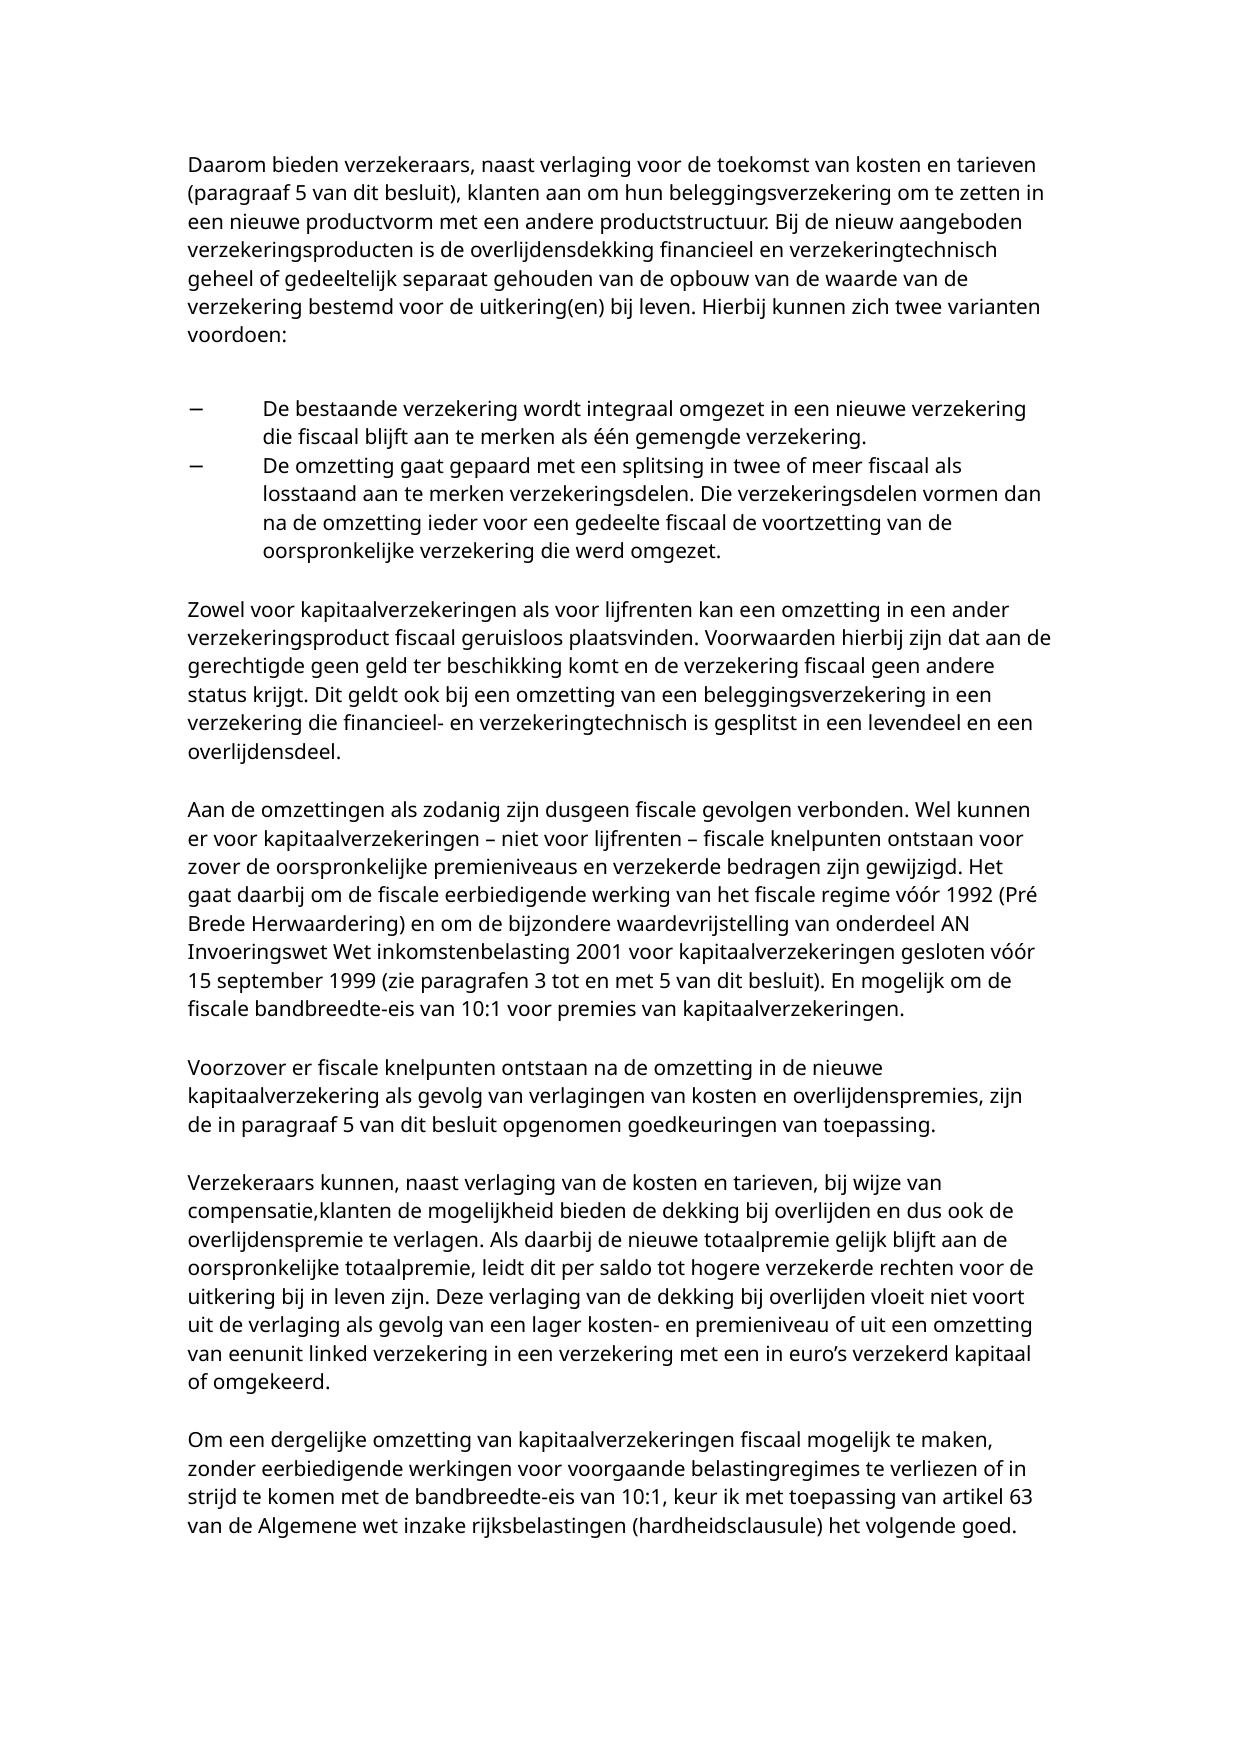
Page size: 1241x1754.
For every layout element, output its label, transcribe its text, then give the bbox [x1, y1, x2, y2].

text Voorzover er fiscale knelpunten ontstaan na de omzetting in de nieuwe kapitaalverzekering als gevolg van verlagingen van kosten en overlijdenspremies, zijn de in paragraaf 5 van dit besluit opgenomen goedkeuringen van toepassing. [187, 1053, 1053, 1138]
text Verzekeraars kunnen, naast verlaging van de kosten en tarieven, bij wijze van compensatie,klanten de mogelijkheid bieden de dekking bij overlijden en dus ook de overlijdenspremie te verlagen. Als daarbij de nieuwe totaalpremie gelijk blijft aan de oorspronkelijke totaalpremie, leidt dit per saldo tot hogere verzekerde rechten voor de uitkering bij in leven zijn. Deze verlaging van de dekking bij overlijden vloeit niet voort uit de verlaging als gevolg van een lager kosten- en premieniveau of uit een omzetting van eenunit linked verzekering in een verzekering met een in euro’s verzekerd kapitaal of omgekeerd. [187, 1168, 1053, 1396]
text Zowel voor kapitaalverzekeringen als voor lijfrenten kan een omzetting in een ander verzekeringsproduct fiscaal geruisloos plaatsvinden. Voorwaarden hierbij zijn dat aan de gerechtigde geen geld ter beschikking komt en de verzekering fiscaal geen andere status krijgt. Dit geldt ook bij een omzetting van een beleggingsverzekering in een verzekering die financieel- en verzekeringtechnisch is gesplitst in een levendeel en een overlijdensdeel. [187, 595, 1053, 765]
list De bestaande verzekering wordt integraal omgezet in een nieuwe verzekering die fiscaal blijft aan te merken als één gemengde verzekering. [187, 394, 1053, 451]
text Om een dergelijke omzetting van kapitaalverzekeringen fiscaal mogelijk te maken, zonder eerbiedigende werkingen voor voorgaande belastingregimes te verliezen of in strijd te komen met de bandbreedte-eis van 10:1, keur ik met toepassing van artikel 63 van de Algemene wet inzake rijksbelastingen (hardheidsclausule) het volgende goed. [187, 1426, 1053, 1539]
text Daarom bieden verzekeraars, naast verlaging voor de toekomst van kosten en tarieven (paragraaf 5 van dit besluit), klanten aan om hun beleggingsverzekering om te zetten in een nieuwe productvorm met een andere productstructuur. Bij de nieuw aangeboden verzekeringsproducten is de overlijdensdekking financieel en verzekeringtechnisch geheel of gedeeltelijk separaat gehouden van de opbouw van de waarde van de verzekering bestemd voor de uitkering(en) bij leven. Hierbij kunnen zich twee varianten voordoen: [187, 150, 1053, 349]
list De omzetting gaat gepaard met een splitsing in twee of meer fiscaal als losstaand aan te merken verzekeringsdelen. Die verzekeringsdelen vormen dan na de omzetting ieder voor een gedeelte fiscaal de voortzetting van de oorspronkelijke verzekering die werd omgezet. [187, 451, 1053, 565]
text Aan de omzettingen als zodanig zijn dusgeen fiscale gevolgen verbonden. Wel kunnen er voor kapitaalverzekeringen – niet voor lijfrenten – fiscale knelpunten ontstaan voor zover de oorspronkelijke premieniveaus en verzekerde bedragen zijn gewijzigd. Het gaat daarbij om de fiscale eerbiedigende werking van het fiscale regime vóór 1992 (Pré Brede Herwaardering) en om de bijzondere waardevrijstelling van onderdeel AN Invoeringswet Wet inkomstenbelasting 2001 voor kapitaalverzekeringen gesloten vóór 15 september 1999 (zie paragrafen 3 tot en met 5 van dit besluit). En mogelijk om de fiscale bandbreedte-eis van 10:1 voor premies van kapitaalverzekeringen. [187, 795, 1053, 1023]
